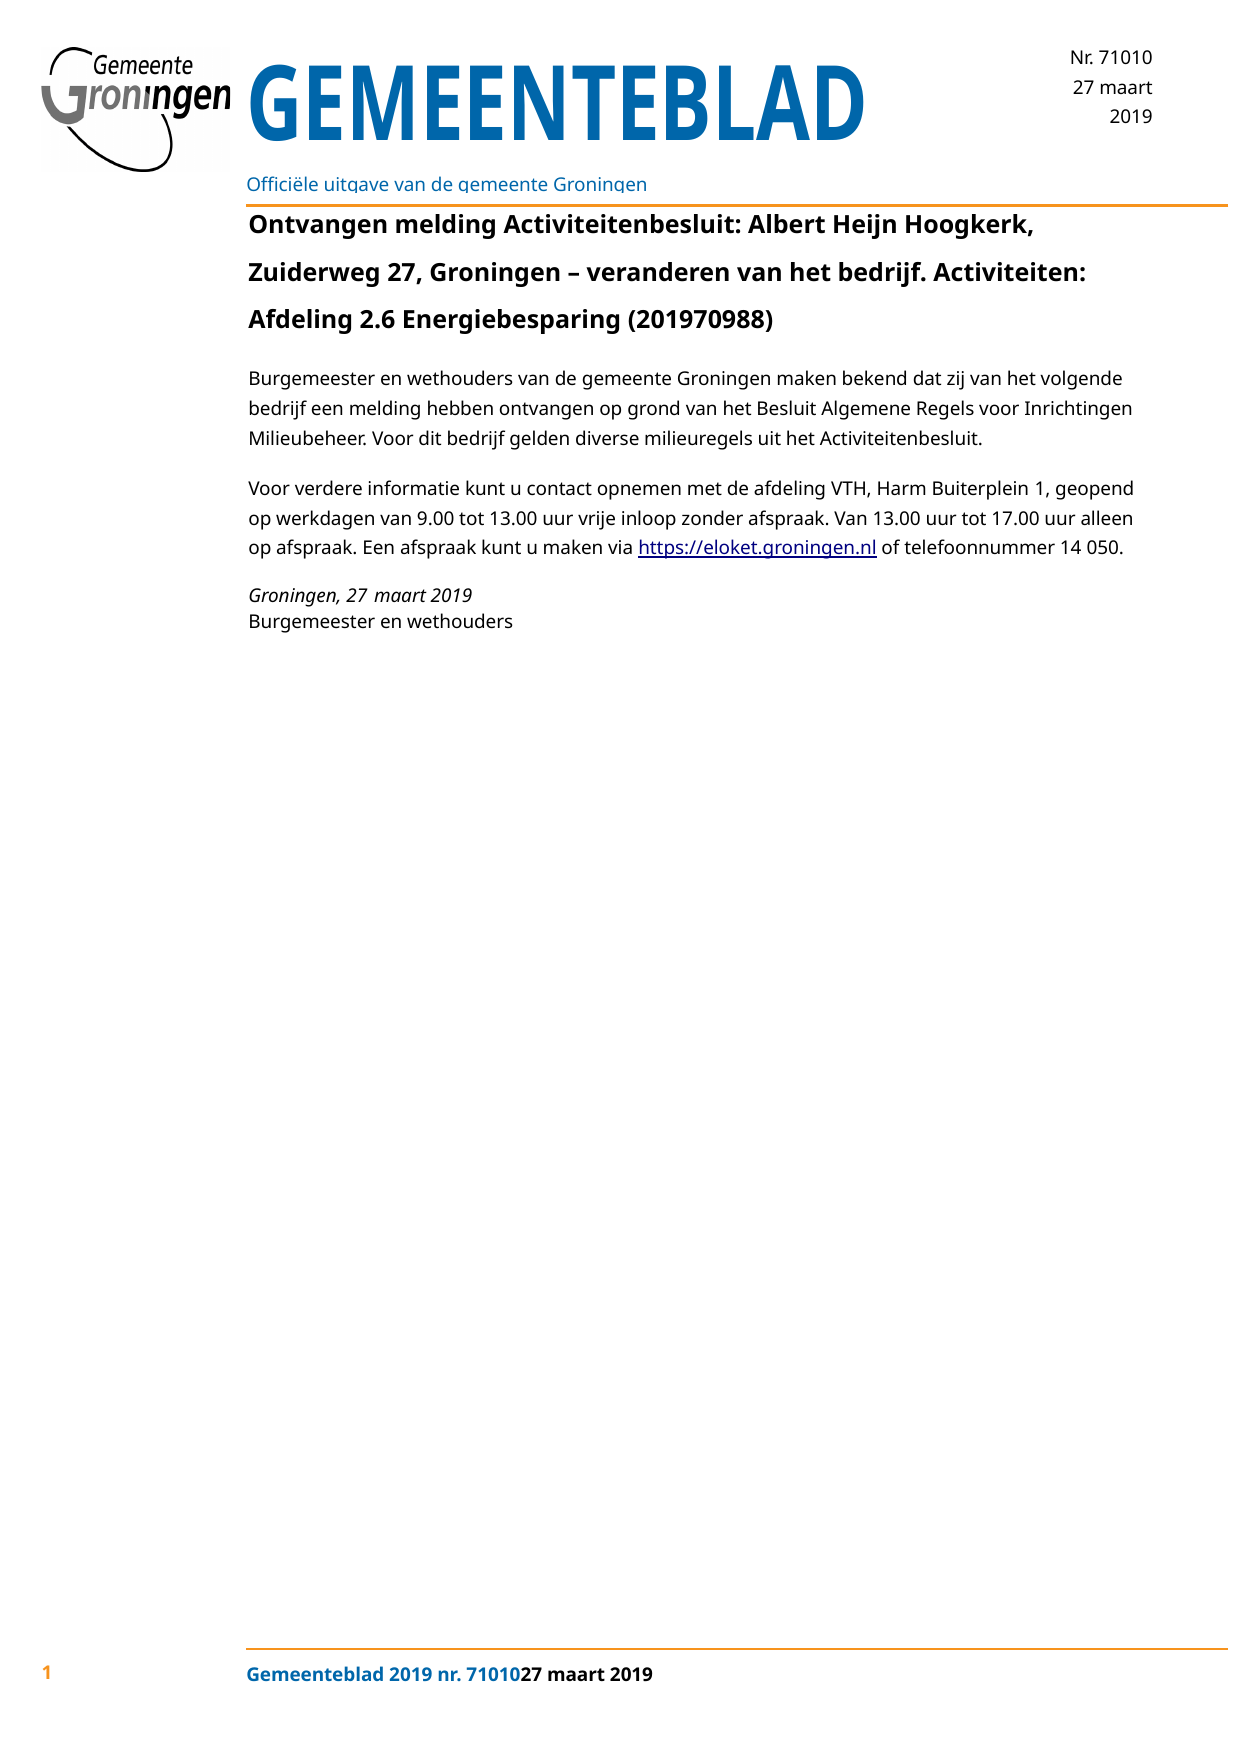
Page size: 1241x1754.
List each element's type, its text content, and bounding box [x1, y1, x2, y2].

picture [41, 47, 231, 172]
text Burgemeester en wethouders van de gemeente Groningen maken bekend dat zij van het volgende bedrijf een melding hebben ontvangen op grond van het Besluit Algemene Regels voor Inrichtingen Milieubeheer. Voor dit bedrijf gelden diverse milieuregels uit het Activiteitenbesluit. [248, 366, 1152, 450]
text Burgemeester en wethouders [248, 608, 1152, 633]
text Voor verdere informatie kunt u contact opnemen met de afdeling VTH, Harm Buiterplein 1, geopend op werkdagen van 9.00 tot 13.00 uur vrije inloop zonder afspraak. Van 13.00 uur tot 17.00 uur alleen op afspraak. Een afspraak kunt u maken via https://eloket.groningen.nl of telefoonnummer 14 050. [248, 475, 1152, 560]
text Groningen, 27 maart 2019 [248, 582, 1152, 608]
text Ontvangen melding Activiteitenbesluit: Albert Heijn Hoogkerk, Zuiderweg 27, Groningen – veranderen van het bedrijf. Activiteiten: Afdeling 2.6 Energiebesparing (201970988) [248, 207, 1152, 336]
